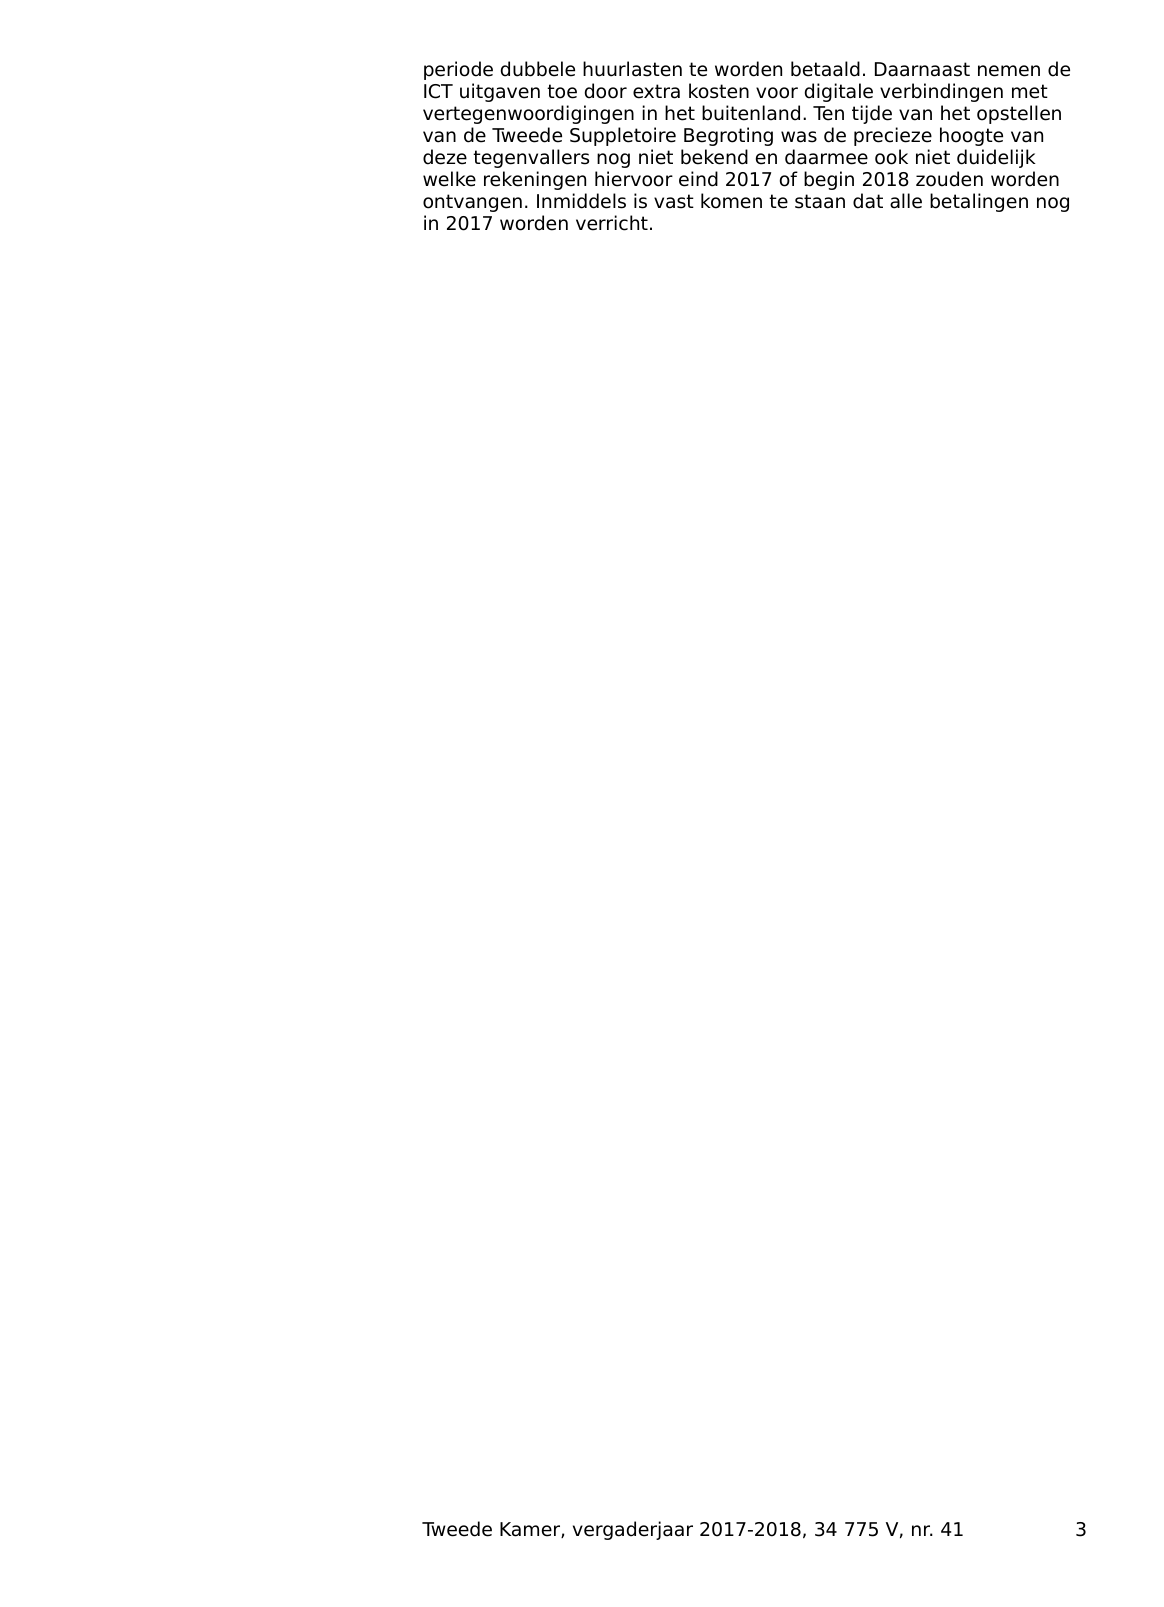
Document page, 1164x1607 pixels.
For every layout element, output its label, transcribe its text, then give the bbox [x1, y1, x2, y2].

text periode dubbele huurlasten te worden betaald. Daarnaast nemen de ICT uitgaven toe door extra kosten voor digitale verbindingen met vertegenwoordigingen in het buitenland. Ten tijde van het opstellen van de Tweede Suppletoire Begroting was de precieze hoogte van deze tegenvallers nog niet bekend en daarmee ook niet duidelijk welke rekeningen hiervoor eind 2017 of begin 2018 zouden worden ontvangen. Inmiddels is vast komen te staan dat alle betalingen nog in 2017 worden verricht. [422, 59, 1087, 235]
